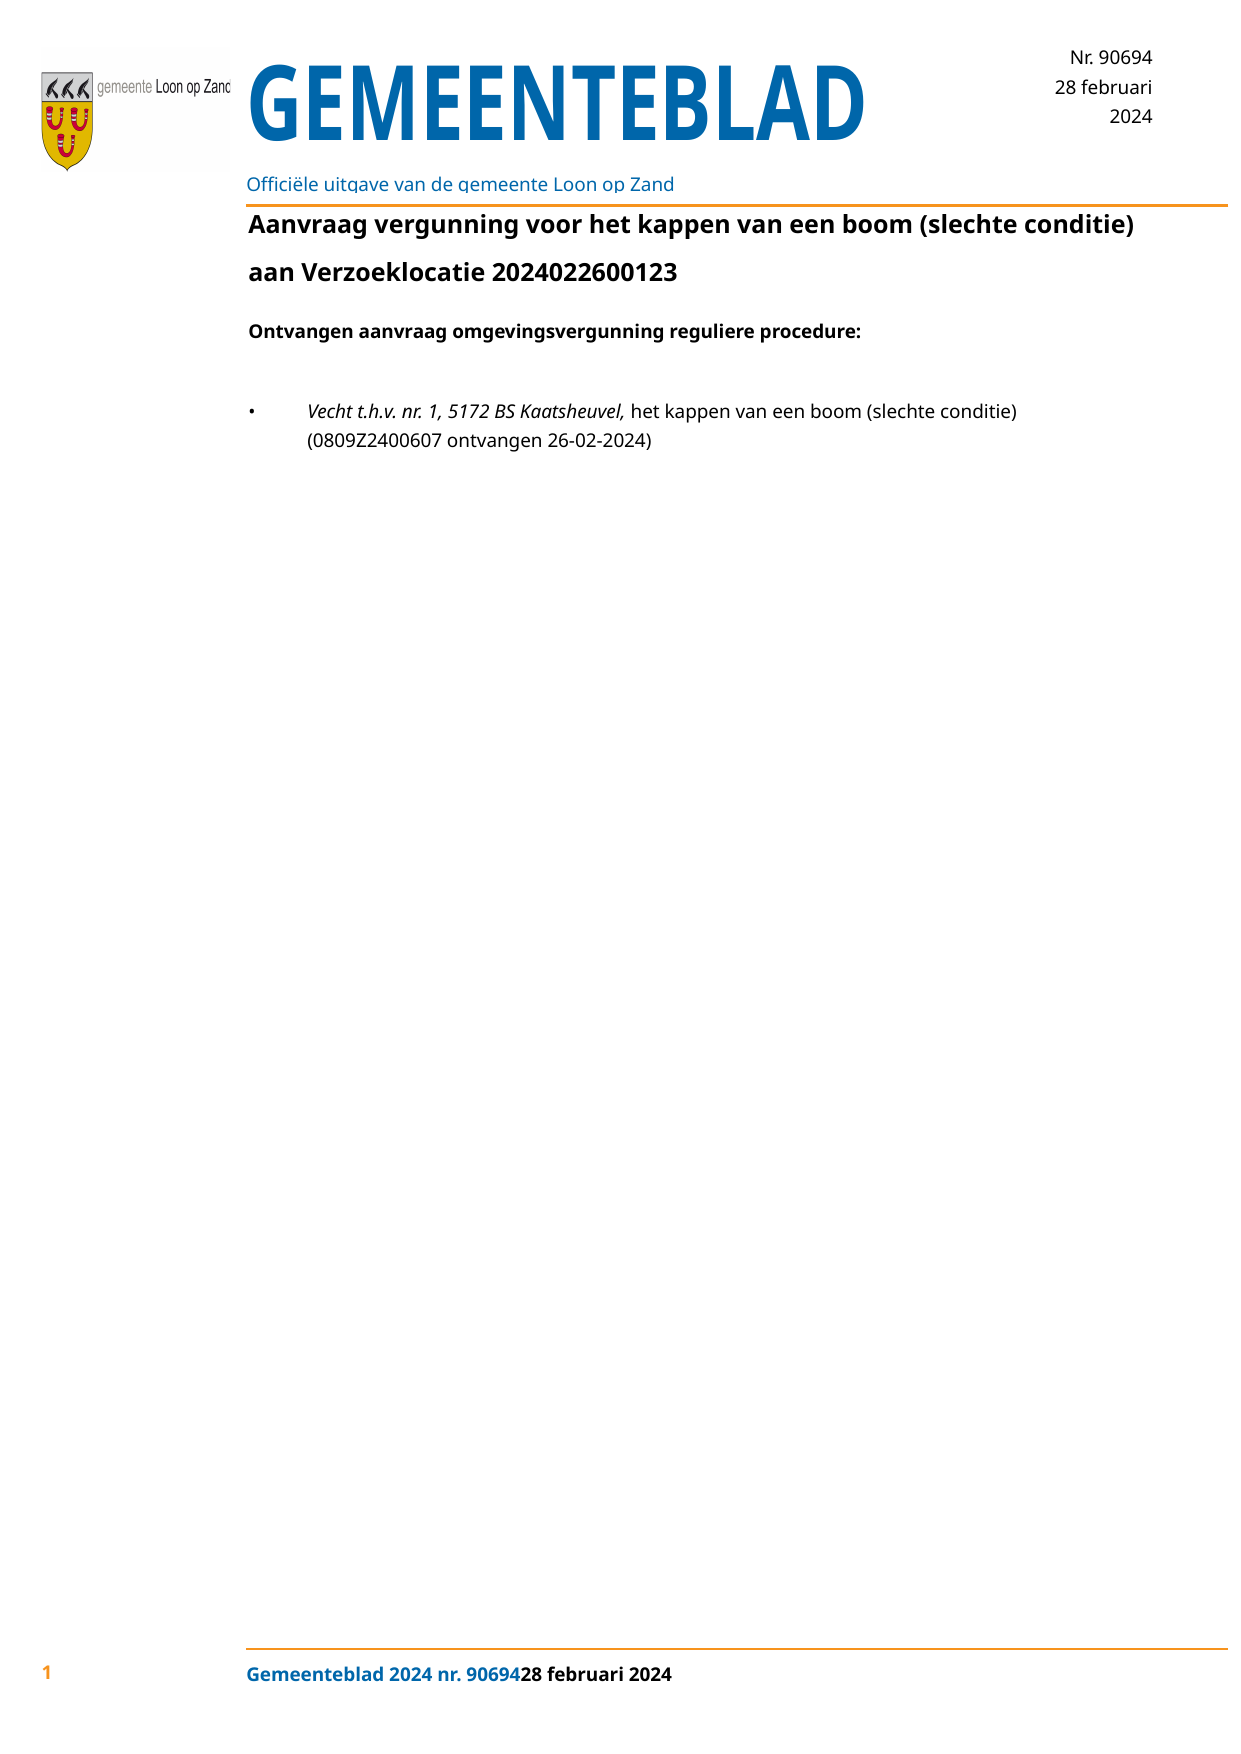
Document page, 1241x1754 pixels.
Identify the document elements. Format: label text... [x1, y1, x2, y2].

text Ontvangen aanvraag omgevingsvergunning reguliere procedure: [248, 318, 1152, 344]
picture [41, 47, 231, 172]
text Aanvraag vergunning voor het kappen van een boom (slechte conditie) aan Verzoeklocatie 2024022600123 [248, 207, 1152, 288]
list Vecht t.h.v. nr. 1, 5172 BS Kaatsheuvel, het kappen van een boom (slechte conditie) (0809Z2400607 ontvangen 26-02-2024) [248, 398, 1152, 453]
